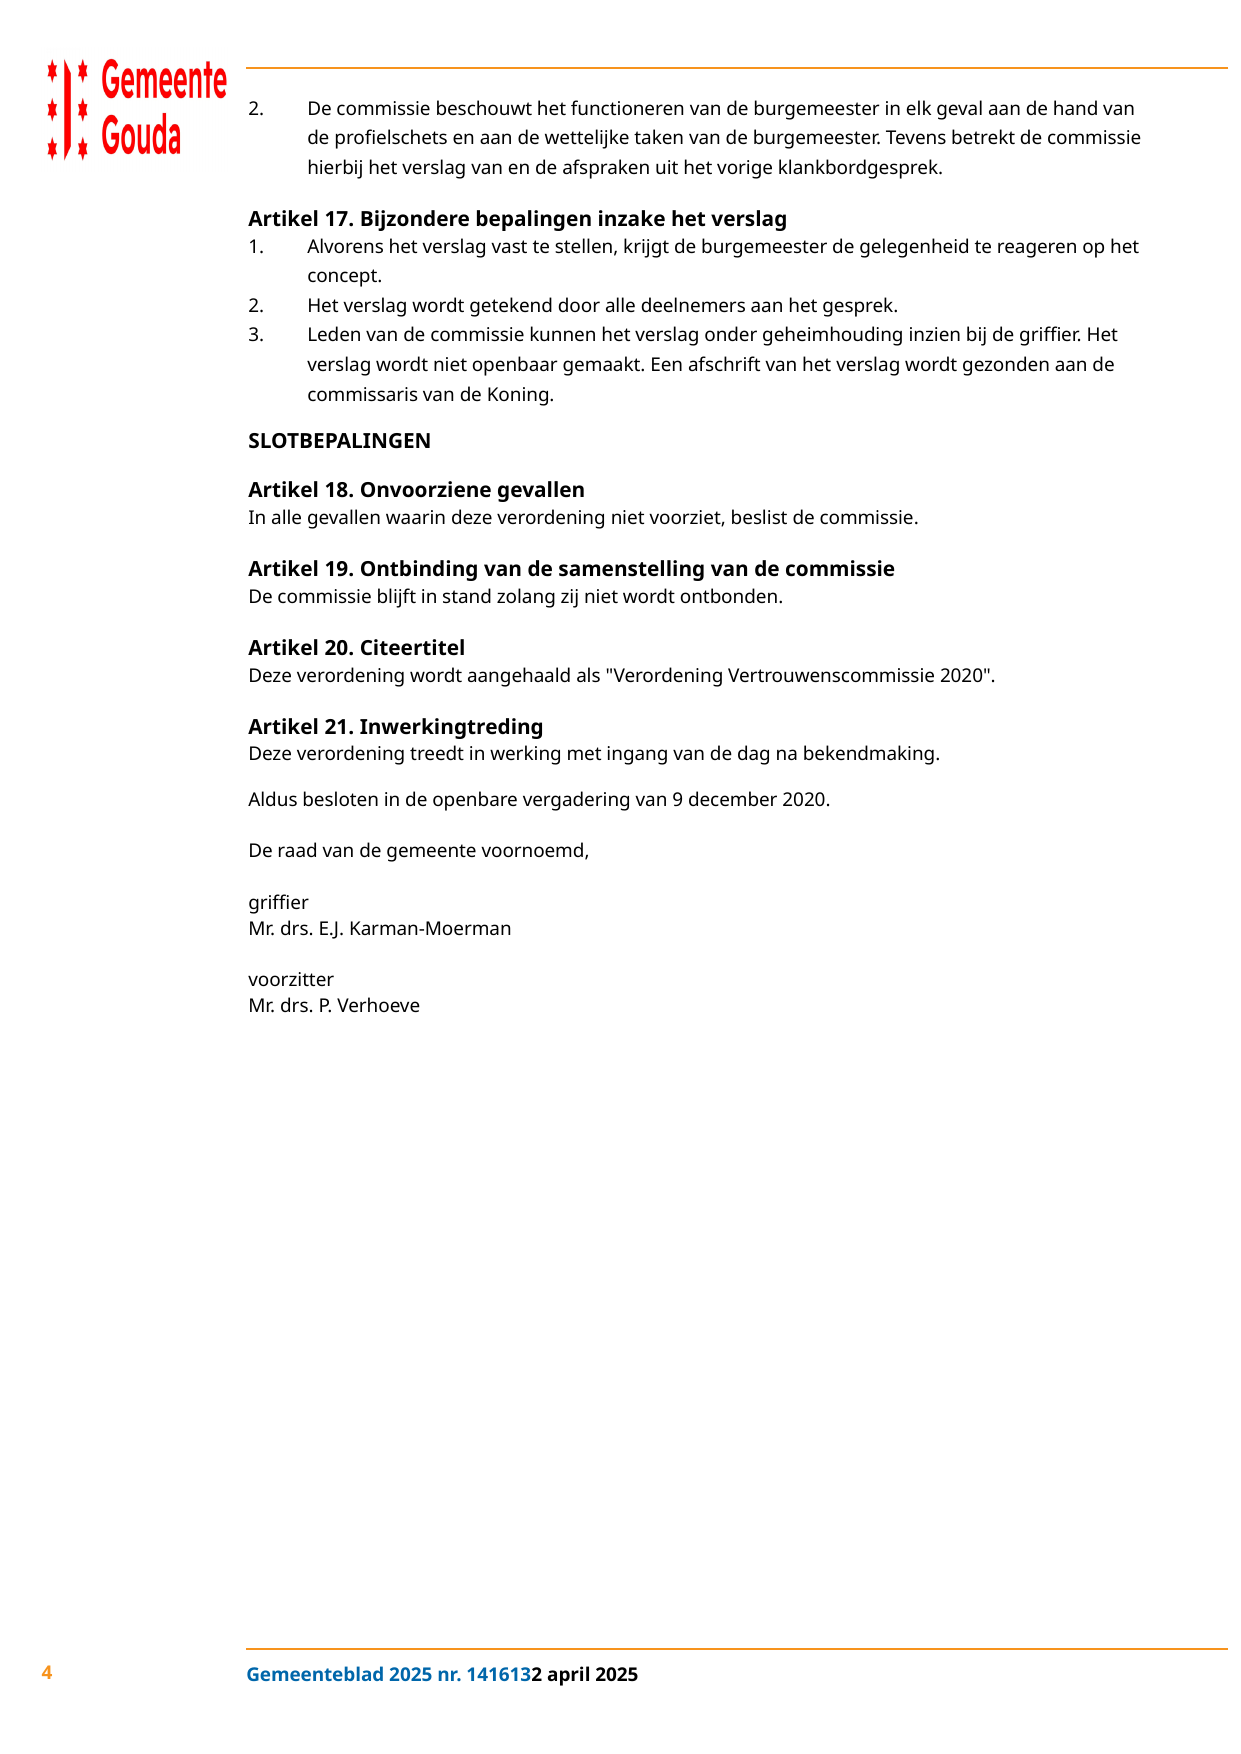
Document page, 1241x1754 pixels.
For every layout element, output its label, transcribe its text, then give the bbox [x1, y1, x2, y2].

text Artikel 21. Inwerkingtreding [248, 712, 1152, 741]
text Mr. drs. E.J. Karman-Moerman [248, 915, 1152, 941]
list De commissie beschouwt het functioneren van de burgemeester in elk geval aan de hand van de profielschets en aan de wettelijke taken van de burgemeester. Tevens betrekt de commissie hierbij het verslag van en de afspraken uit het vorige klankbordgesprek. [248, 95, 1152, 180]
text De commissie blijft in stand zolang zij niet wordt ontbonden. [248, 583, 1152, 609]
text Artikel 18. Onvoorziene gevallen [248, 476, 1152, 504]
text Deze verordening wordt aangehaald als "Verordening Vertrouwenscommissie 2020". [248, 662, 1152, 687]
text SLOTBEPALINGEN [248, 426, 1152, 455]
list Alvorens het verslag vast te stellen, krijgt de burgemeester de gelegenheid te reageren op het concept. [248, 233, 1152, 288]
text Artikel 20. Citeertitel [248, 633, 1152, 662]
text Deze verordening treedt in werking met ingang van de dag na bekendmaking. [248, 741, 1152, 766]
text Mr. drs. P. Verhoeve [248, 992, 1152, 1018]
text Aldus besloten in de openbare vergadering van 9 december 2020. [248, 786, 1152, 812]
text De raad van de gemeente voornoemd, [248, 838, 1152, 863]
text In alle gevallen waarin deze verordening niet voorziet, beslist de commissie. [248, 504, 1152, 530]
text griffier [248, 889, 1152, 915]
text Artikel 17. Bijzondere bepalingen inzake het verslag [248, 204, 1152, 233]
picture [41, 47, 231, 172]
text voorzitter [248, 966, 1152, 992]
text Artikel 19. Ontbinding van de samenstelling van de commissie [248, 554, 1152, 583]
list Het verslag wordt getekend door alle deelnemers aan het gesprek. [248, 292, 1152, 318]
list Leden van de commissie kunnen het verslag onder geheimhouding inzien bij de griffier. Het verslag wordt niet openbaar gemaakt. Een afschrift van het verslag wordt gezonden aan de commissaris van de Koning. [248, 322, 1152, 406]
